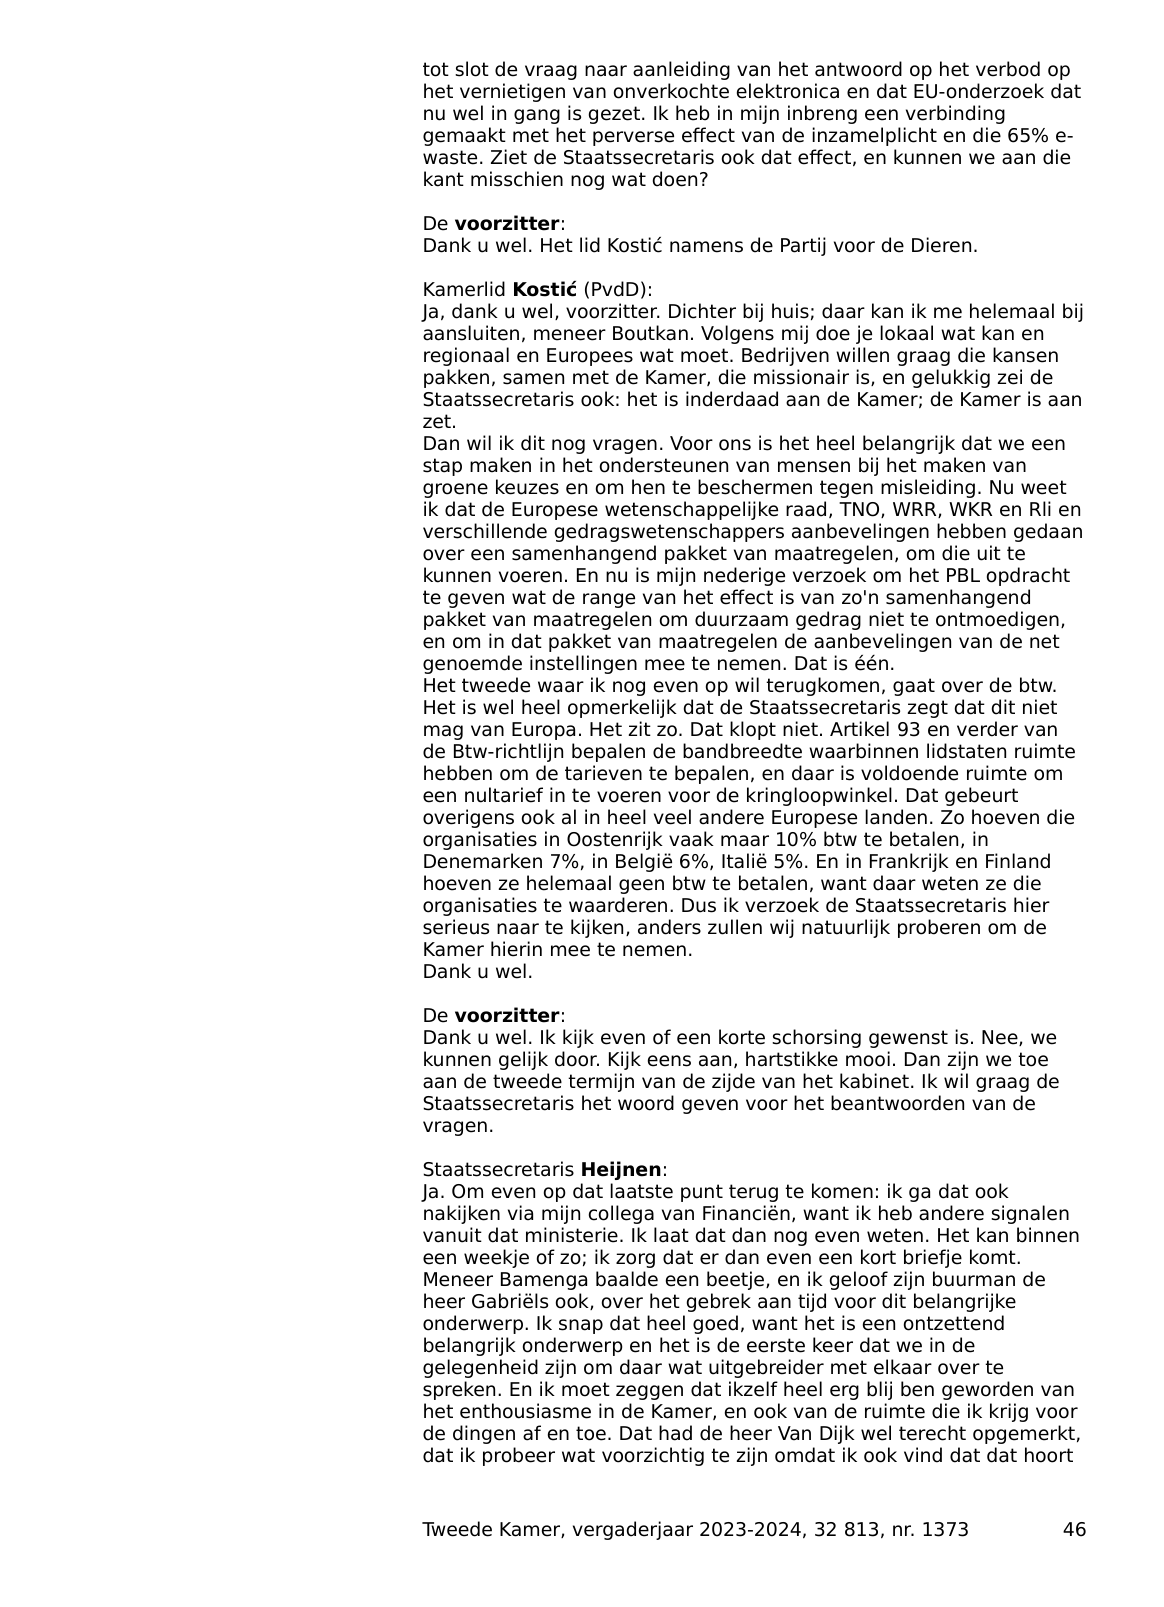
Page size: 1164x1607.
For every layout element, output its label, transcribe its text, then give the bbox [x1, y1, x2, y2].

text Kamerlid Kostić (PvdD): [422, 279, 1087, 301]
text Het tweede waar ik nog even op wil terugkomen, gaat over de btw. Het is wel heel opmerkelijk dat de Staatssecretaris zegt dat dit niet mag van Europa. Het zit zo. Dat klopt niet. Artikel 93 en verder van de Btw-richtlijn bepalen de bandbreedte waarbinnen lidstaten ruimte hebben om de tarieven te bepalen, en daar is voldoende ruimte om een nultarief in te voeren voor de kringloopwinkel. Dat gebeurt overigens ook al in heel veel andere Europese landen. Zo hoeven die organisaties in Oostenrijk vaak maar 10% btw te betalen, in Denemarken 7%, in België 6%, Italië 5%. En in Frankrijk en Finland hoeven ze helemaal geen btw te betalen, want daar weten ze die organisaties te waarderen. Dus ik verzoek de Staatssecretaris hier serieus naar te kijken, anders zullen wij natuurlijk proberen om de Kamer hierin mee te nemen. [422, 675, 1087, 961]
text Dank u wel. Het lid Kostić namens de Partij voor de Dieren. [422, 235, 1087, 257]
text Ja, dank u wel, voorzitter. Dichter bij huis; daar kan ik me helemaal bij aansluiten, meneer Boutkan. Volgens mij doe je lokaal wat kan en regionaal en Europees wat moet. Bedrijven willen graag die kansen pakken, samen met de Kamer, die missionair is, en gelukkig zei de Staatssecretaris ook: het is inderdaad aan de Kamer; de Kamer is aan zet. [422, 301, 1087, 433]
text Meneer Bamenga baalde een beetje, en ik geloof zijn buurman de heer Gabriëls ook, over het gebrek aan tijd voor dit belangrijke onderwerp. Ik snap dat heel goed, want het is een ontzettend belangrijk onderwerp en het is de eerste keer dat we in de gelegenheid zijn om daar wat uitgebreider met elkaar over te spreken. En ik moet zeggen dat ikzelf heel erg blij ben geworden van het enthousiasme in de Kamer, en ook van de ruimte die ik krijg voor de dingen af en toe. Dat had de heer Van Dijk wel terecht opgemerkt, dat ik probeer wat voorzichtig te zijn omdat ik ook vind dat dat hoort [422, 1269, 1087, 1467]
text Dank u wel. Ik kijk even of een korte schorsing gewenst is. Nee, we kunnen gelijk door. Kijk eens aan, hartstikke mooi. Dan zijn we toe aan de tweede termijn van de zijde van het kabinet. Ik wil graag de Staatssecretaris het woord geven voor het beantwoorden van de vragen. [422, 1027, 1087, 1137]
text Ja. Om even op dat laatste punt terug te komen: ik ga dat ook nakijken via mijn collega van Financiën, want ik heb andere signalen vanuit dat ministerie. Ik laat dat dan nog even weten. Het kan binnen een weekje of zo; ik zorg dat er dan even een kort briefje komt. [422, 1181, 1087, 1269]
text Dan wil ik dit nog vragen. Voor ons is het heel belangrijk dat we een stap maken in het ondersteunen van mensen bij het maken van groene keuzes en om hen te beschermen tegen misleiding. Nu weet ik dat de Europese wetenschappelijke raad, TNO, WRR, WKR en Rli en verschillende gedragswetenschappers aanbevelingen hebben gedaan over een samenhangend pakket van maatregelen, om die uit te kunnen voeren. En nu is mijn nederige verzoek om het PBL opdracht te geven wat de range van het effect is van zo'n samenhangend pakket van maatregelen om duurzaam gedrag niet te ontmoedigen, en om in dat pakket van maatregelen de aanbevelingen van de net genoemde instellingen mee te nemen. Dat is één. [422, 433, 1087, 675]
text De voorzitter: [422, 213, 1087, 235]
text Staatssecretaris Heijnen: [422, 1159, 1087, 1181]
text Dank u wel. [422, 961, 1087, 983]
text tot slot de vraag naar aanleiding van het antwoord op het verbod op het vernietigen van onverkochte elektronica en dat EU-onderzoek dat nu wel in gang is gezet. Ik heb in mijn inbreng een verbinding gemaakt met het perverse effect van de inzamelplicht en die 65% e-waste. Ziet de Staatssecretaris ook dat effect, en kunnen we aan die kant misschien nog wat doen? [422, 59, 1087, 191]
text De voorzitter: [422, 1005, 1087, 1027]
